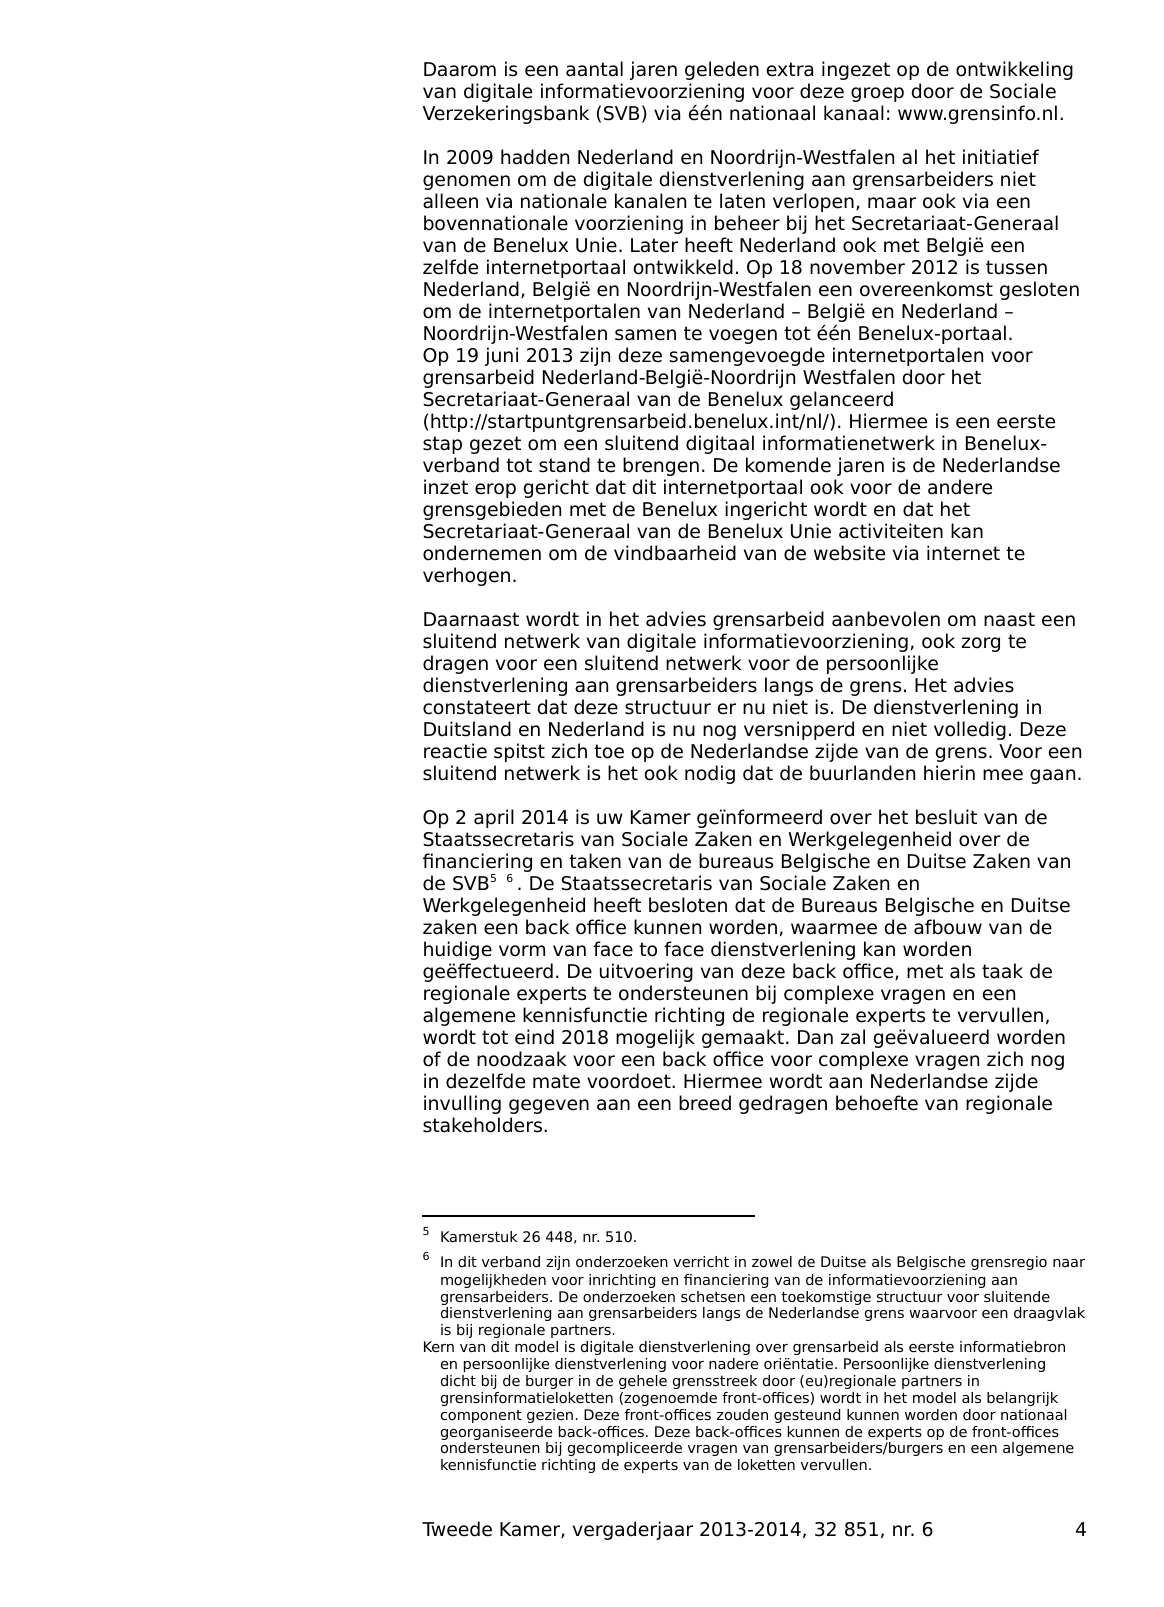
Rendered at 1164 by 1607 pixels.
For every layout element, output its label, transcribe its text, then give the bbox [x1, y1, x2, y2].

text Daarom is een aantal jaren geleden extra ingezet op de ontwikkeling van digitale informatievoorziening voor deze groep door de Sociale Verzekeringsbank (SVB) via één nationaal kanaal: www.grensinfo.nl. [422, 59, 1087, 125]
text Op 19 juni 2013 zijn deze samengevoegde internetportalen voor grensarbeid Nederland-België-Noordrijn Westfalen door het Secretariaat-Generaal van de Benelux gelanceerd (http://startpuntgrensarbeid.benelux.int/nl/). Hiermee is een eerste stap gezet om een sluitend digitaal informatienetwerk in Benelux-verband tot stand te brengen. De komende jaren is de Nederlandse inzet erop gericht dat dit internetportaal ook voor de andere grensgebieden met de Benelux ingericht wordt en dat het Secretariaat-Generaal van de Benelux Unie activiteiten kan ondernemen om de vindbaarheid van de website via internet te verhogen. [422, 345, 1087, 587]
text Op 2 april 2014 is uw Kamer geïnformeerd over het besluit van de Staatssecretaris van Sociale Zaken en Werkgelegenheid over de financiering en taken van de bureaus Belgische en Duitse Zaken van de SVB . De Staatssecretaris van Sociale Zaken en Werkgelegenheid heeft besloten dat de Bureaus Belgische en Duitse zaken een back office kunnen worden, waarmee de afbouw van de huidige vorm van face to face dienstverlening kan worden geëffectueerd. De uitvoering van deze back office, met als taak de regionale experts te ondersteunen bij complexe vragen en een algemene kennisfunctie richting de regionale experts te vervullen, wordt tot eind 2018 mogelijk gemaakt. Dan zal geëvalueerd worden of de noodzaak voor een back office voor complexe vragen zich nog in dezelfde mate voordoet. Hiermee wordt aan Nederlandse zijde invulling gegeven aan een breed gedragen behoefte van regionale stakeholders. [422, 807, 1087, 1137]
text In dit verband zijn onderzoeken verricht in zowel de Duitse als Belgische grensregio naar mogelijkheden voor inrichting en financiering van de informatievoorziening aan grensarbeiders. De onderzoeken schetsen een toekomstige structuur voor sluitende dienstverlening aan grensarbeiders langs de Nederlandse grens waarvoor een draagvlak is bij regionale partners. [422, 1250, 1087, 1339]
text In 2009 hadden Nederland en Noordrijn-Westfalen al het initiatief genomen om de digitale dienstverlening aan grensarbeiders niet alleen via nationale kanalen te laten verlopen, maar ook via een bovennationale voorziening in beheer bij het Secretariaat-Generaal van de Benelux Unie. Later heeft Nederland ook met België een zelfde internetportaal ontwikkeld. Op 18 november 2012 is tussen Nederland, België en Noordrijn-Westfalen een overeenkomst gesloten om de internetportalen van Nederland – België en Nederland – Noordrijn-Westfalen samen te voegen tot één Benelux-portaal. [422, 147, 1087, 345]
text Daarnaast wordt in het advies grensarbeid aanbevolen om naast een sluitend netwerk van digitale informatievoorziening, ook zorg te dragen voor een sluitend netwerk voor de persoonlijke dienstverlening aan grensarbeiders langs de grens. Het advies constateert dat deze structuur er nu niet is. De dienstverlening in Duitsland en Nederland is nu nog versnipperd en niet volledig. Deze reactie spitst zich toe op de Nederlandse zijde van de grens. Voor een sluitend netwerk is het ook nodig dat de buurlanden hierin mee gaan. [422, 609, 1087, 785]
text Kamerstuk 26 448, nr. 510. [422, 1225, 1087, 1247]
text Kern van dit model is digitale dienstverlening over grensarbeid als eerste informatiebron en persoonlijke dienstverlening voor nadere oriëntatie. Persoonlijke dienstverlening dicht bij de burger in de gehele grensstreek door (eu)regionale partners in grensinformatieloketten (zogenoemde front-offices) wordt in het model als belangrijk component gezien. Deze front-offices zouden gesteund kunnen worden door nationaal georganiseerde back-offices. Deze back-offices kunnen de experts op de front-offices ondersteunen bij gecompliceerde vragen van grensarbeiders/burgers en een algemene kennisfunctie richting de experts van de loketten vervullen. [422, 1339, 1087, 1474]
